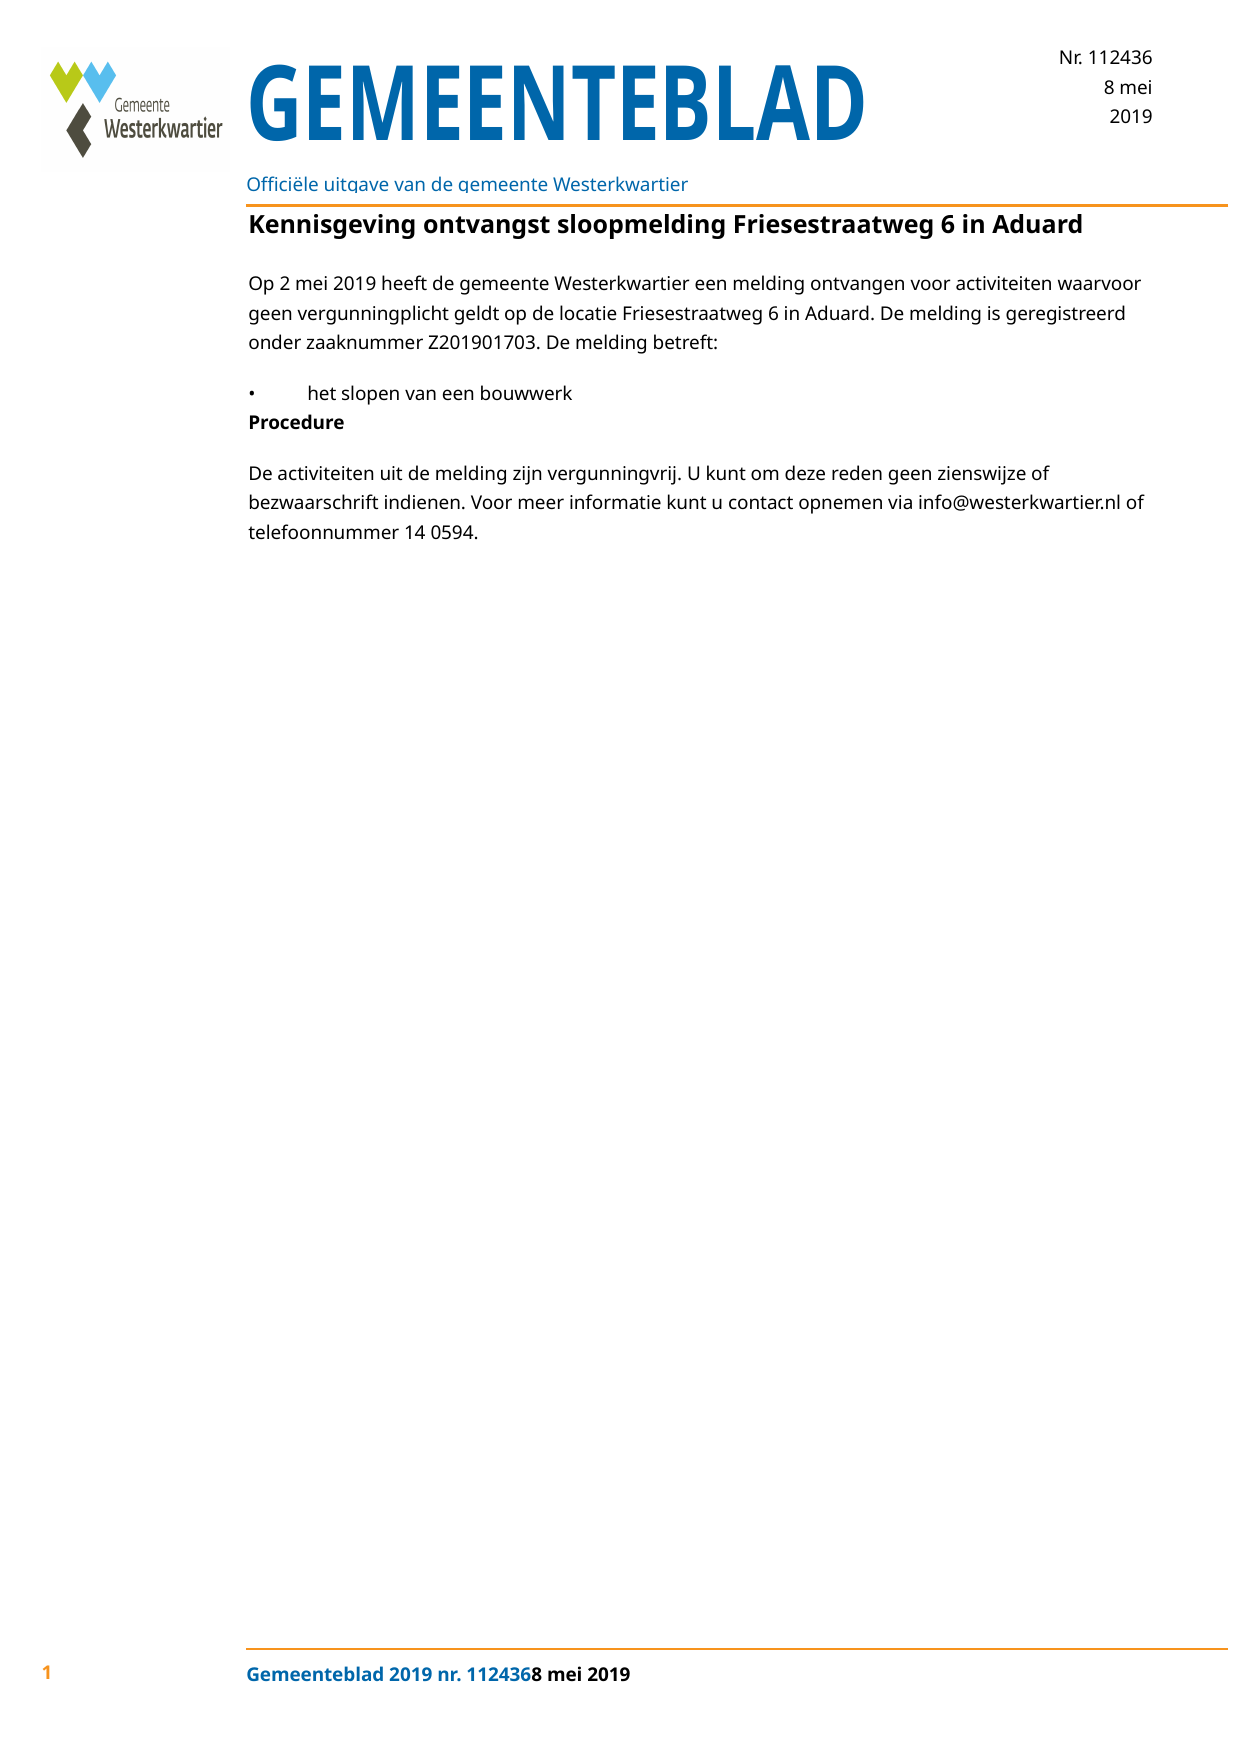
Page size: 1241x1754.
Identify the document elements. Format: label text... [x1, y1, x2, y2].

text De activiteiten uit de melding zijn vergunningvrij. U kunt om deze reden geen zienswijze of bezwaarschrift indienen. Voor meer informatie kunt u contact opnemen via info@westerkwartier.nl of telefoonnummer 14 0594. [248, 460, 1152, 545]
text Op 2 mei 2019 heeft de gemeente Westerkwartier een melding ontvangen voor activiteiten waarvoor geen vergunningplicht geldt op de locatie Friesestraatweg 6 in Aduard. De melding is geregistreerd onder zaaknummer Z201901703. De melding betreft: [248, 270, 1152, 355]
picture [41, 47, 231, 172]
text Procedure [248, 409, 1152, 435]
list het slopen van een bouwwerk [248, 380, 1152, 406]
text Kennisgeving ontvangst sloopmelding Friesestraatweg 6 in Aduard [248, 207, 1152, 241]
